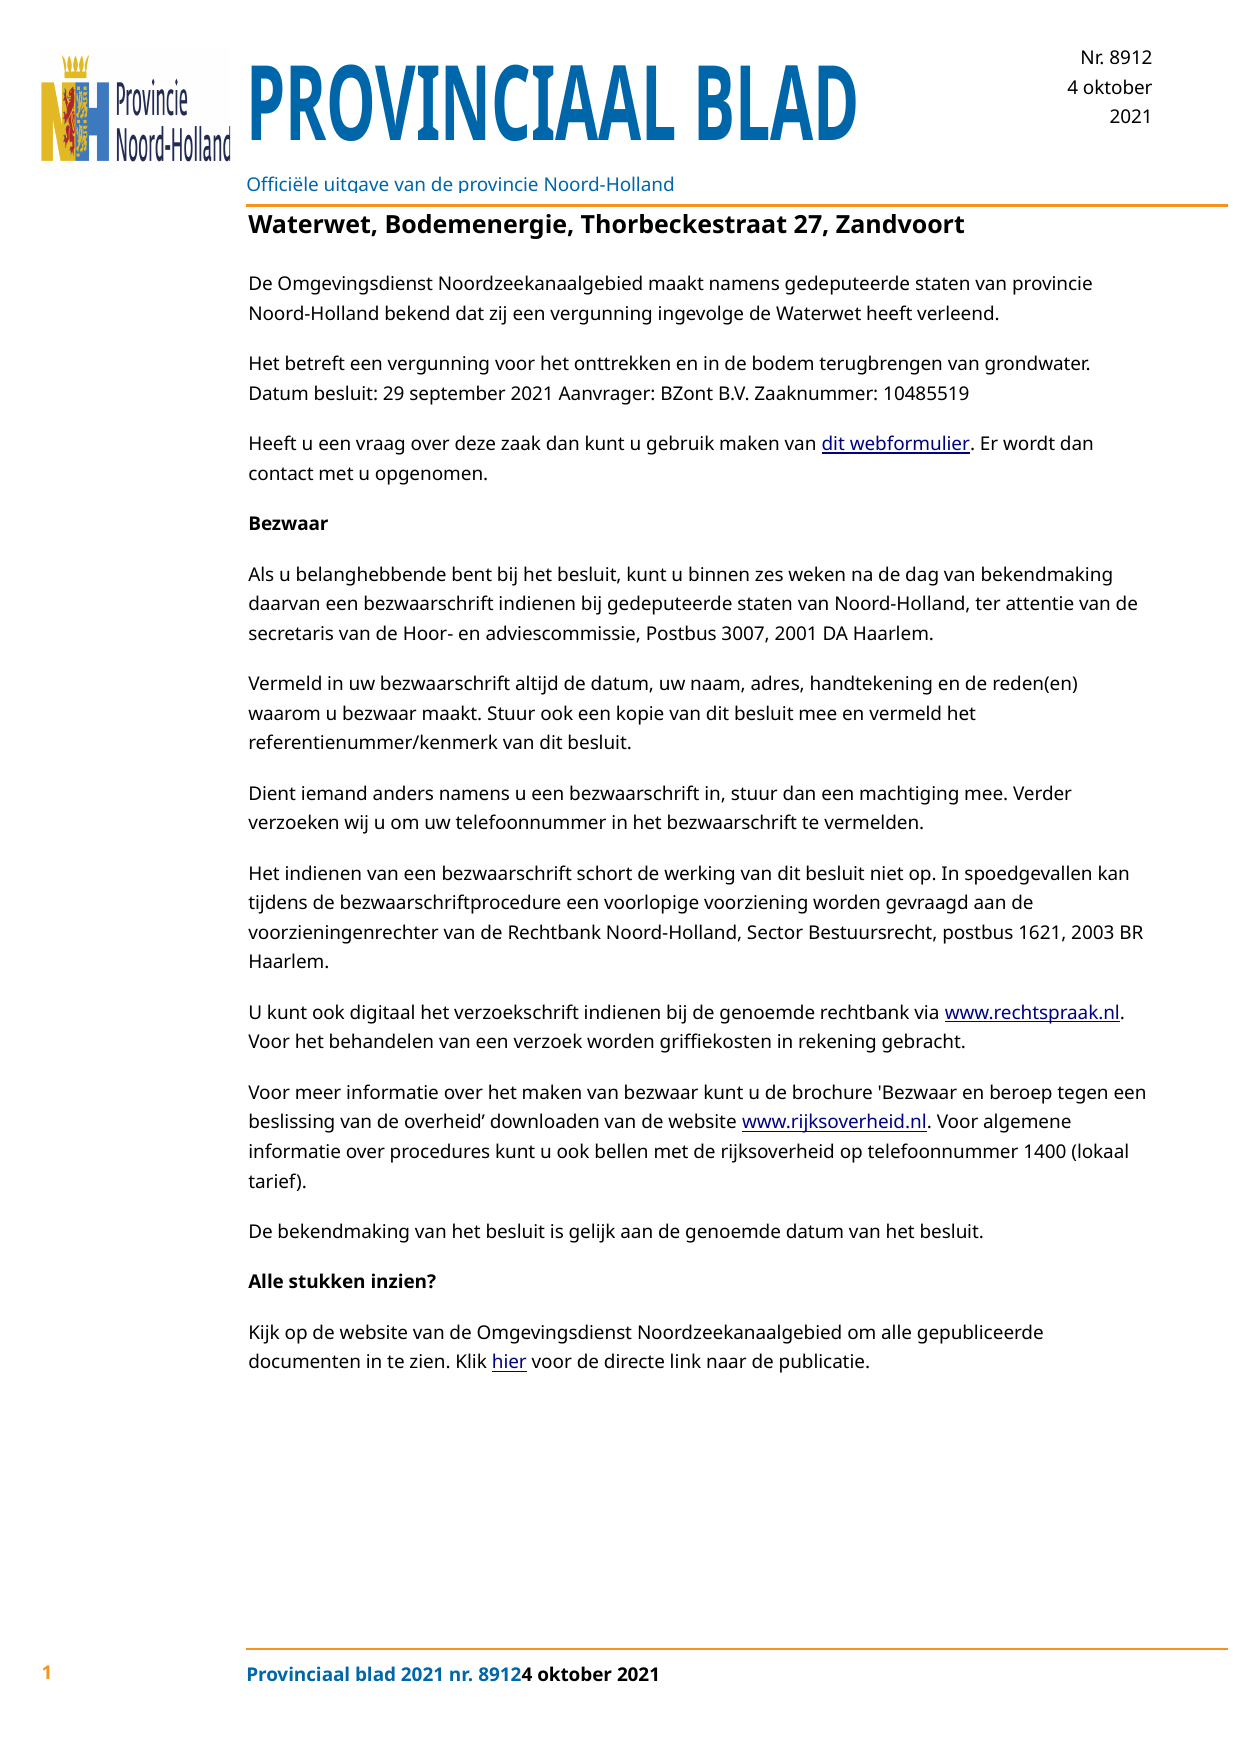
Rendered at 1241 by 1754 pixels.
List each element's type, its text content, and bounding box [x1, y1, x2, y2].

text Bezwaar [248, 510, 1152, 536]
text De bekendmaking van het besluit is gelijk aan de genoemde datum van het besluit. [248, 1218, 1152, 1244]
text Het betreft een vergunning voor het onttrekken en in de bodem terugbrengen van grondwater. Datum besluit: 29 september 2021 Aanvrager: BZont B.V. Zaaknummer: 10485519 [248, 350, 1152, 406]
picture [41, 47, 231, 172]
text Kijk op de website van de Omgevingsdienst Noordzeekanaalgebied om alle gepubliceerde documenten in te zien. Klik hier voor de directe link naar de publicatie. [248, 1319, 1152, 1374]
text Voor meer informatie over het maken van bezwaar kunt u de brochure 'Bezwaar en beroep tegen een beslissing van de overheid’ downloaden van de website www.rijksoverheid.nl. Voor algemene informatie over procedures kunt u ook bellen met de rijksoverheid op telefoonnummer 1400 (lokaal tarief). [248, 1079, 1152, 1193]
text Waterwet, Bodemenergie, Thorbeckestraat 27, Zandvoort [248, 207, 1152, 241]
text Het indienen van een bezwaarschrift schort de werking van dit besluit niet op. In spoedgevallen kan tijdens de bezwaarschriftprocedure een voorlopige voorziening worden gevraagd aan de voorzieningenrechter van de Rechtbank Noord-Holland, Sector Bestuursrecht, postbus 1621, 2003 BR Haarlem. [248, 860, 1152, 974]
text Dient iemand anders namens u een bezwaarschrift in, stuur dan een machtiging mee. Verder verzoeken wij u om uw telefoonnummer in het bezwaarschrift te vermelden. [248, 780, 1152, 835]
text Heeft u een vraag over deze zaak dan kunt u gebruik maken van dit webformulier. Er wordt dan contact met u opgenomen. [248, 430, 1152, 486]
text Als u belanghebbende bent bij het besluit, kunt u binnen zes weken na de dag van bekendmaking daarvan een bezwaarschrift indienen bij gedeputeerde staten van Noord-Holland, ter attentie van de secretaris van de Hoor- en adviescommissie, Postbus 3007, 2001 DA Haarlem. [248, 561, 1152, 646]
text Alle stukken inzien? [248, 1269, 1152, 1294]
text Vermeld in uw bezwaarschrift altijd de datum, uw naam, adres, handtekening en de reden(en) waarom u bezwaar maakt. Stuur ook een kopie van dit besluit mee en vermeld het referentienummer/kenmerk van dit besluit. [248, 670, 1152, 755]
text U kunt ook digitaal het verzoekschrift indienen bij de genoemde rechtbank via www.rechtspraak.nl. Voor het behandelen van een verzoek worden griffiekosten in rekening gebracht. [248, 999, 1152, 1054]
text De Omgevingsdienst Noordzeekanaalgebied maakt namens gedeputeerde staten van provincie Noord-Holland bekend dat zij een vergunning ingevolge de Waterwet heeft verleend. [248, 270, 1152, 326]
